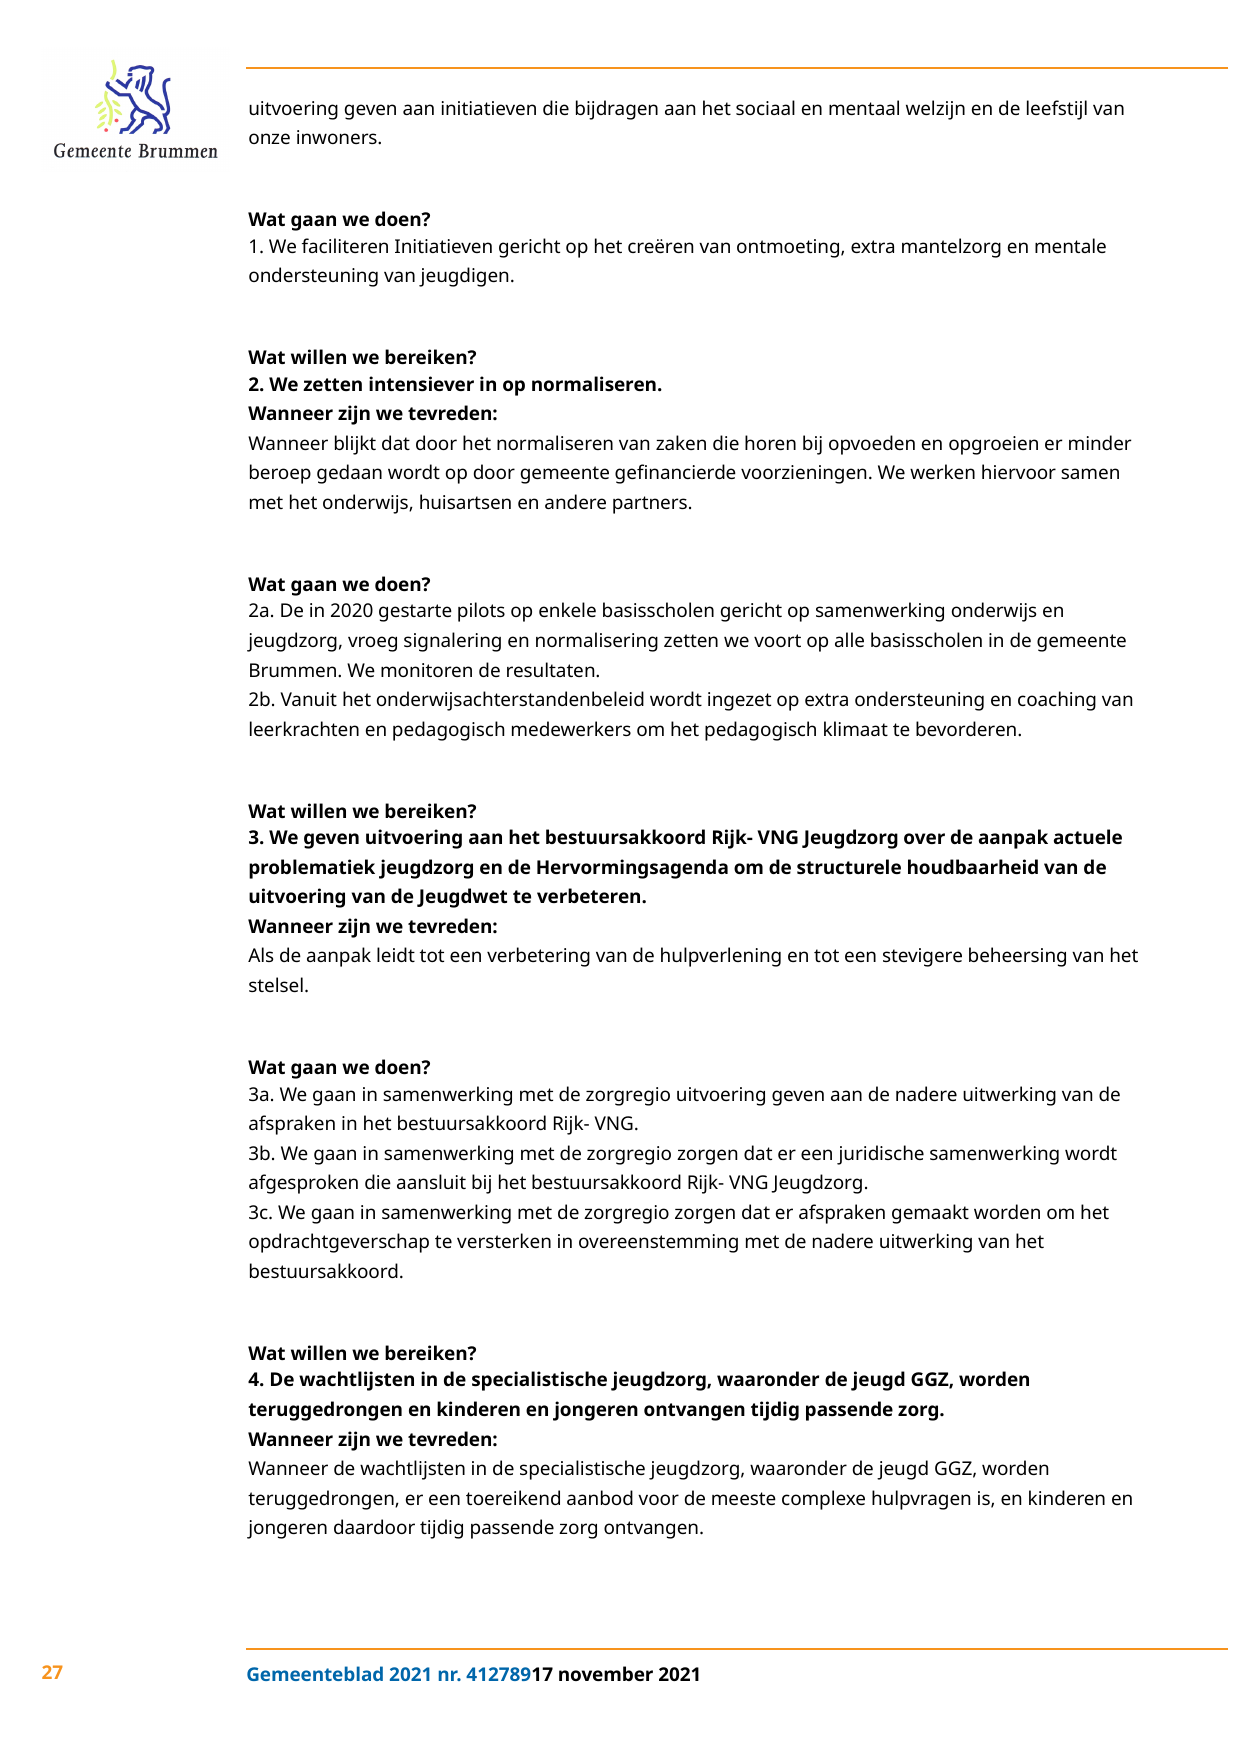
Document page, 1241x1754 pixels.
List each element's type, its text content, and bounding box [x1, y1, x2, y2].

text 1. We faciliteren Initiatieven gericht op het creëren van ontmoeting, extra mantelzorg en mentale ondersteuning van jeugdigen. [248, 233, 1152, 288]
picture [41, 47, 231, 172]
text 3c. We gaan in samenwerking met de zorgregio zorgen dat er afspraken gemaakt worden om het opdrachtgeverschap te versterken in overeenstemming met de nadere uitwerking van het bestuursakkoord. [248, 1199, 1152, 1284]
text 2b. Vanuit het onderwijsachterstandenbeleid wordt ingezet op extra ondersteuning en coaching van leerkrachten en pedagogisch medewerkers om het pedagogisch klimaat te bevorderen. [248, 686, 1152, 742]
text 2. We zetten intensiever in op normaliseren. [248, 371, 1152, 397]
text 3b. We gaan in samenwerking met de zorgregio zorgen dat er een juridische samenwerking wordt afgesproken die aansluit bij het bestuursakkoord Rijk- VNG Jeugdzorg. [248, 1140, 1152, 1195]
text Wat gaan we doen? [248, 569, 1152, 598]
text Wat willen we bereiken? [248, 796, 1152, 824]
text 3a. We gaan in samenwerking met de zorgregio uitvoering geven aan de nadere uitwerking van de afspraken in het bestuursakkoord Rijk- VNG. [248, 1081, 1152, 1136]
text 4. De wachtlijsten in de specialistische jeugdzorg, waaronder de jeugd GGZ, worden teruggedrongen en kinderen en jongeren ontvangen tijdig passende zorg. [248, 1367, 1152, 1422]
text 2a. De in 2020 gestarte pilots op enkele basisscholen gericht op samenwerking onderwijs en jeugdzorg, vroeg signalering en normalisering zetten we voort op alle basisscholen in de gemeente Brummen. We monitoren de resultaten. [248, 598, 1152, 682]
text 3. We geven uitvoering aan het bestuursakkoord Rijk- VNG Jeugdzorg over de aanpak actuele problematiek jeugdzorg en de Hervormingsagenda om de structurele houdbaarheid van de uitvoering van de Jeugdwet te verbeteren. [248, 824, 1152, 909]
text Wat willen we bereiken? [248, 342, 1152, 371]
text Wanneer zijn we tevreden: [248, 913, 1152, 939]
text Wat willen we bereiken? [248, 1338, 1152, 1367]
text Wanneer zijn we tevreden: [248, 1426, 1152, 1452]
text Wanneer de wachtlijsten in de specialistische jeugdzorg, waaronder de jeugd GGZ, worden teruggedrongen, er een toereikend aanbod voor de meeste complexe hulpvragen is, en kinderen en jongeren daardoor tijdig passende zorg ontvangen. [248, 1455, 1152, 1540]
text Wanneer zijn we tevreden: [248, 400, 1152, 426]
text Wanneer blijkt dat door het normaliseren van zaken die horen bij opvoeden en opgroeien er minder beroep gedaan wordt op door gemeente gefinancierde voorzieningen. We werken hiervoor samen met het onderwijs, huisartsen en andere partners. [248, 430, 1152, 515]
text Als de aanpak leidt tot een verbetering van de hulpverlening en tot een stevigere beheersing van het stelsel. [248, 943, 1152, 998]
text Wat gaan we doen? [248, 204, 1152, 233]
text Wat gaan we doen? [248, 1052, 1152, 1081]
text uitvoering geven aan initiatieven die bijdragen aan het sociaal en mentaal welzijn en de leefstijl van onze inwoners. [248, 95, 1152, 150]
